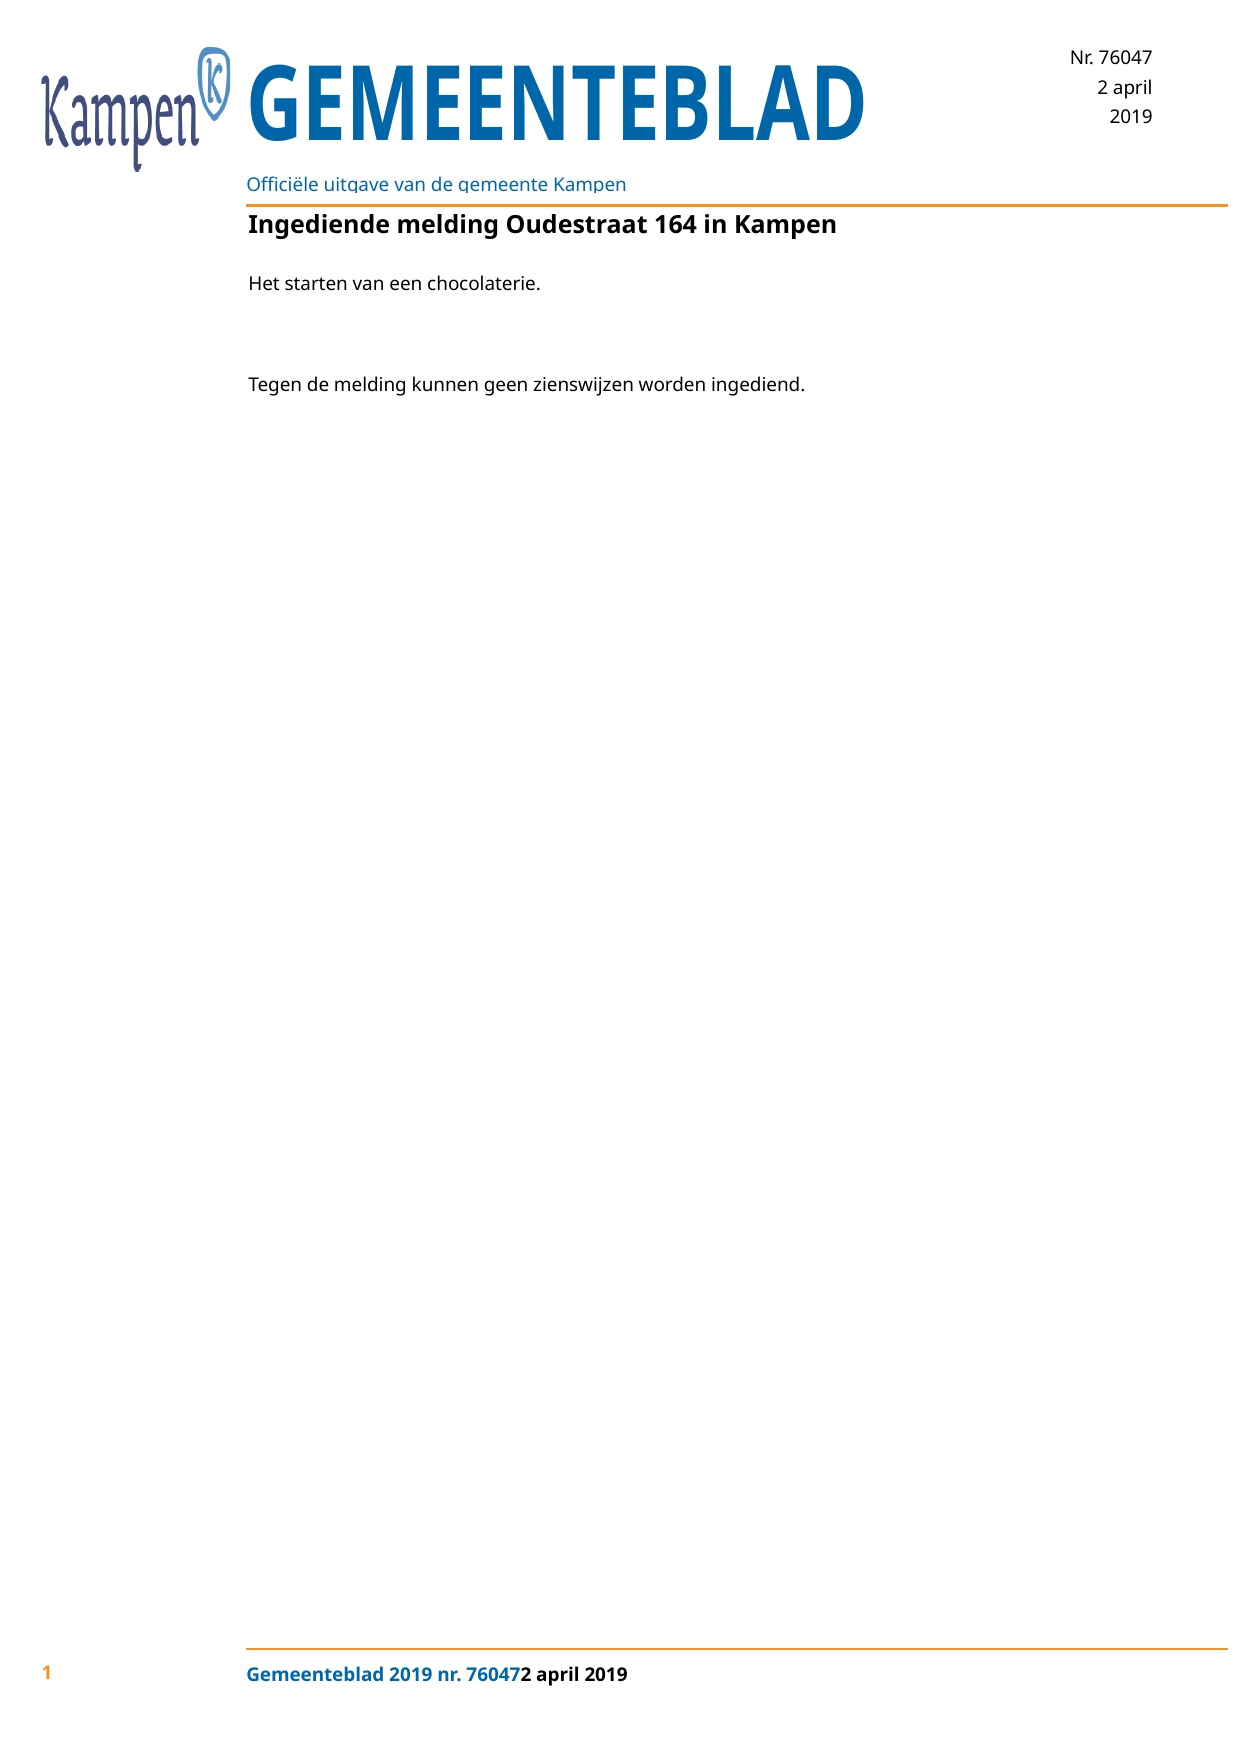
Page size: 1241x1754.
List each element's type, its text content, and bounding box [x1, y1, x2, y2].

text Tegen de melding kunnen geen zienswijzen worden ingediend. [248, 371, 1152, 397]
text Het starten van een chocolaterie. [248, 270, 1152, 296]
text Ingediende melding Oudestraat 164 in Kampen [248, 207, 1152, 241]
picture [41, 47, 231, 172]
